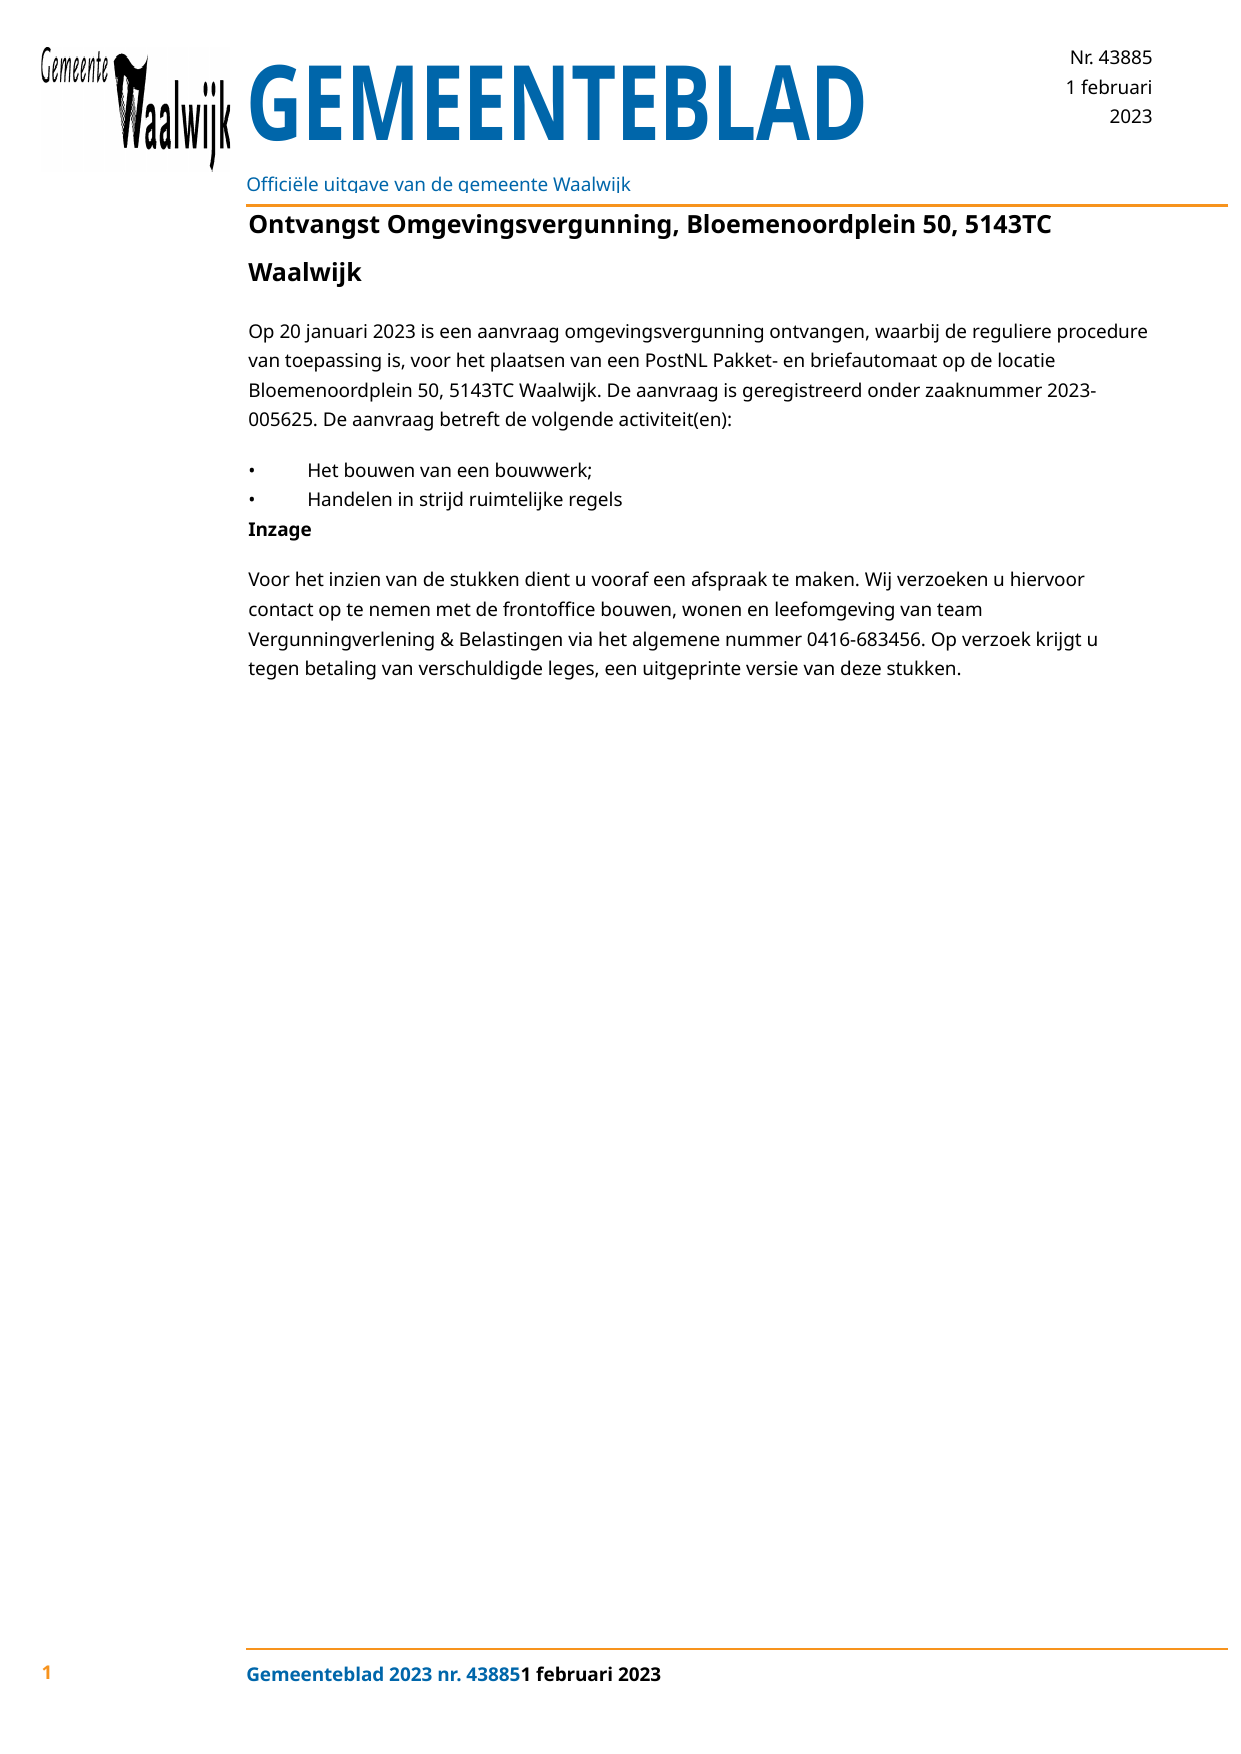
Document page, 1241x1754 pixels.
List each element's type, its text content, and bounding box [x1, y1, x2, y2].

text Ontvangst Omgevingsvergunning, Bloemenoordplein 50, 5143TC Waalwijk [248, 207, 1152, 288]
list Handelen in strijd ruimtelijke regels [248, 487, 1152, 512]
list Het bouwen van een bouwwerk; [248, 457, 1152, 483]
text Op 20 januari 2023 is een aanvraag omgevingsvergunning ontvangen, waarbij de reguliere procedure van toepassing is, voor het plaatsen van een PostNL Pakket- en briefautomaat op de locatie Bloemenoordplein 50, 5143TC Waalwijk. De aanvraag is geregistreerd onder zaaknummer 2023-005625. De aanvraag betreft de volgende activiteit(en): [248, 318, 1152, 432]
text Voor het inzien van de stukken dient u vooraf een afspraak te maken. Wij verzoeken u hiervoor contact op te nemen met de frontoffice bouwen, wonen en leefomgeving van team Vergunningverlening & Belastingen via het algemene nummer 0416-683456. Op verzoek krijgt u tegen betaling van verschuldigde leges, een uitgeprinte versie van deze stukken. [248, 567, 1152, 681]
text Inzage [248, 516, 1152, 542]
picture [41, 47, 231, 172]
